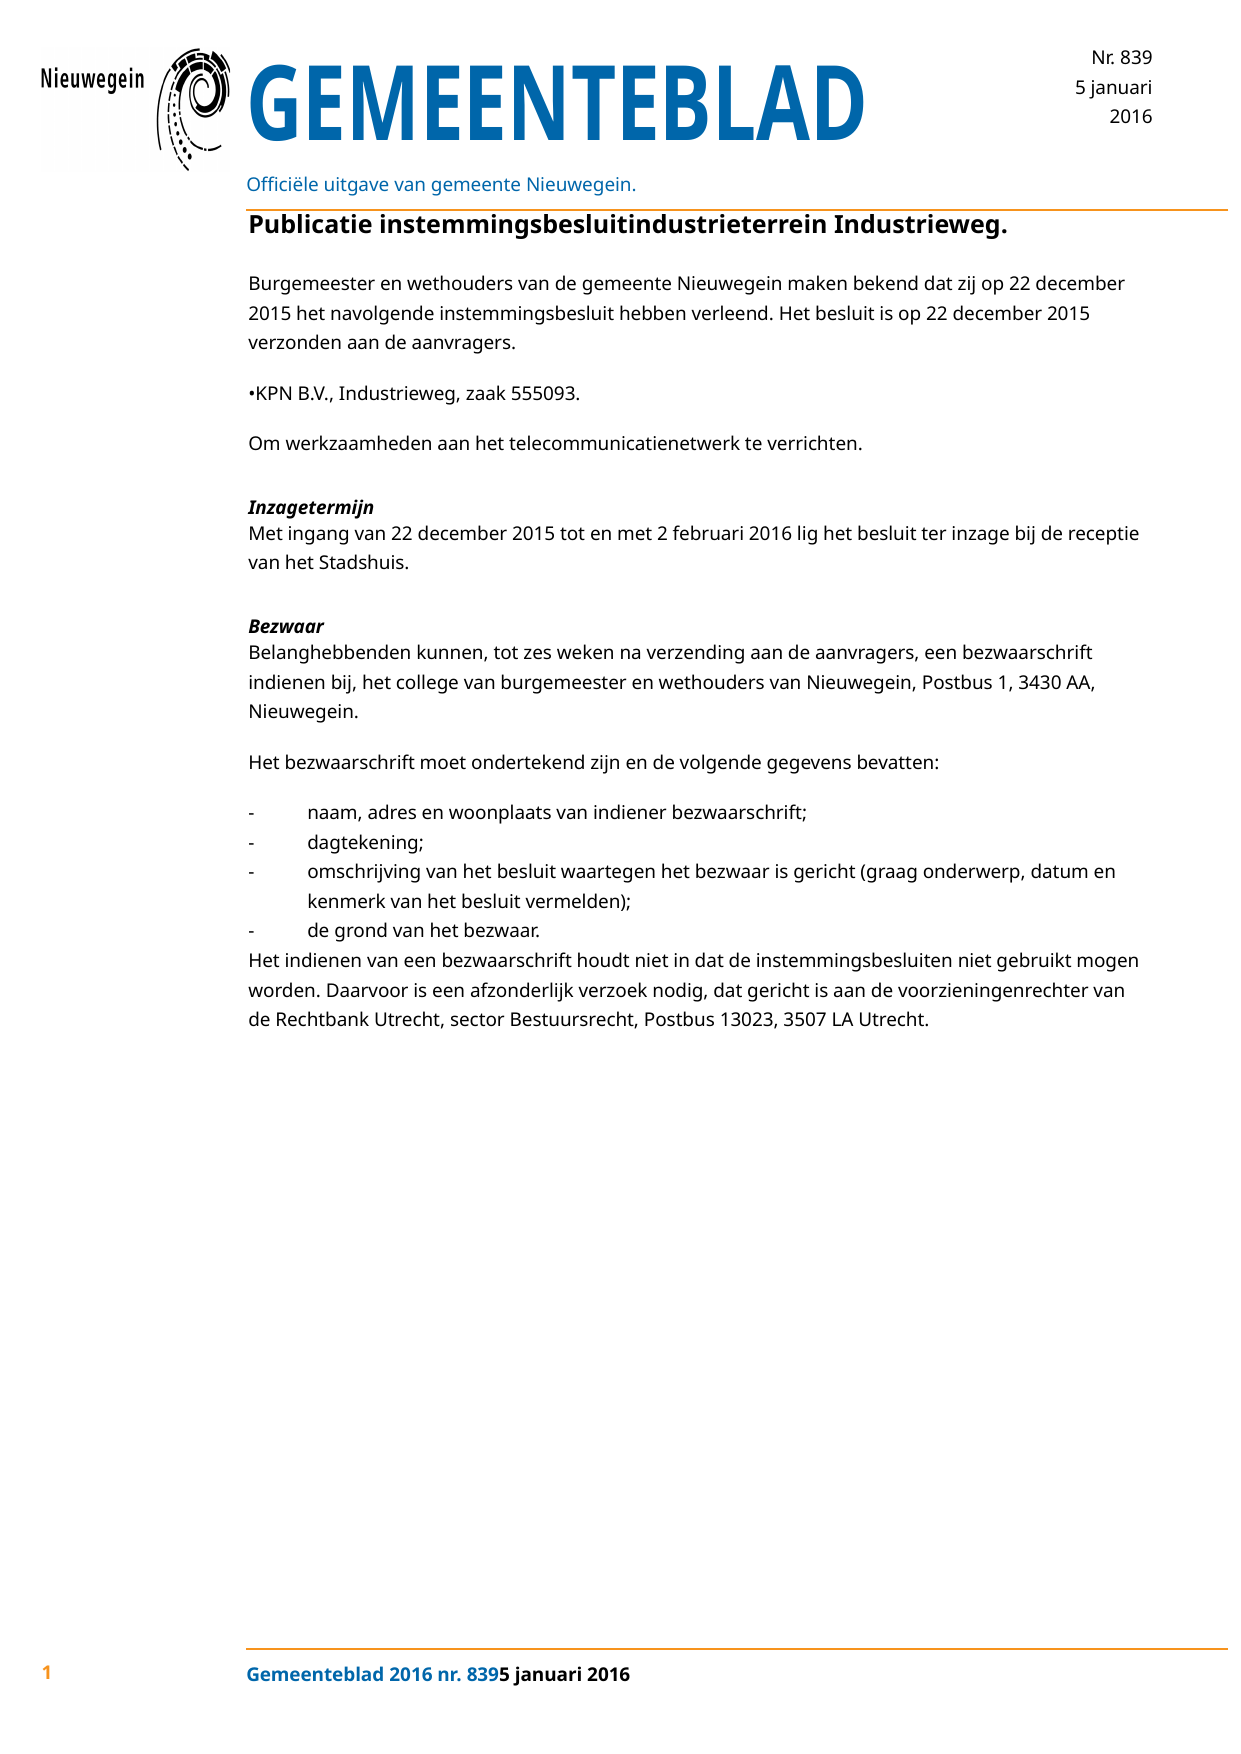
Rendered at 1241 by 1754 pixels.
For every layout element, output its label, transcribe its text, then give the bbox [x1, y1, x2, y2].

text Bezwaar [248, 613, 1152, 639]
text Om werkzaamheden aan het telecommunicatienetwerk te verrichten. [248, 430, 1152, 456]
text Met ingang van 22 december 2015 tot en met 2 februari 2016 lig het besluit ter inzage bij de receptie van het Stadshuis. [248, 520, 1152, 575]
text Het bezwaarschrift moet ondertekend zijn en de volgende gegevens bevatten: [248, 749, 1152, 774]
list dagtekening; [248, 829, 1152, 854]
picture [41, 47, 231, 172]
text Inzagetermijn [248, 494, 1152, 520]
text Het indienen van een bezwaarschrift houdt niet in dat de instemmingsbesluiten niet gebruikt mogen worden. Daarvoor is een afzonderlijk verzoek nodig, dat gericht is aan de voorzieningenrechter van de Rechtbank Utrecht, sector Bestuursrecht, Postbus 13023, 3507 LA Utrecht. [248, 947, 1152, 1032]
list de grond van het bezwaar. [248, 918, 1152, 943]
text Publicatie instemmingsbesluitindustrieterrein Industrieweg. [248, 211, 1152, 241]
list naam, adres en woonplaats van indiener bezwaarschrift; [248, 799, 1152, 825]
text Burgemeester en wethouders van de gemeente Nieuwegein maken bekend dat zij op 22 december 2015 het navolgende instemmingsbesluit hebben verleend. Het besluit is op 22 december 2015 verzonden aan de aanvragers. [248, 270, 1152, 355]
list omschrijving van het besluit waartegen het bezwaar is gericht (graag onderwerp, datum en kenmerk van het besluit vermelden); [248, 858, 1152, 914]
text •KPN B.V., Industrieweg, zaak 555093. [248, 380, 1152, 406]
text Belanghebbenden kunnen, tot zes weken na verzending aan de aanvragers, een bezwaarschrift indienen bij, het college van burgemeester en wethouders van Nieuwegein, Postbus 1, 3430 AA, Nieuwegein. [248, 639, 1152, 724]
